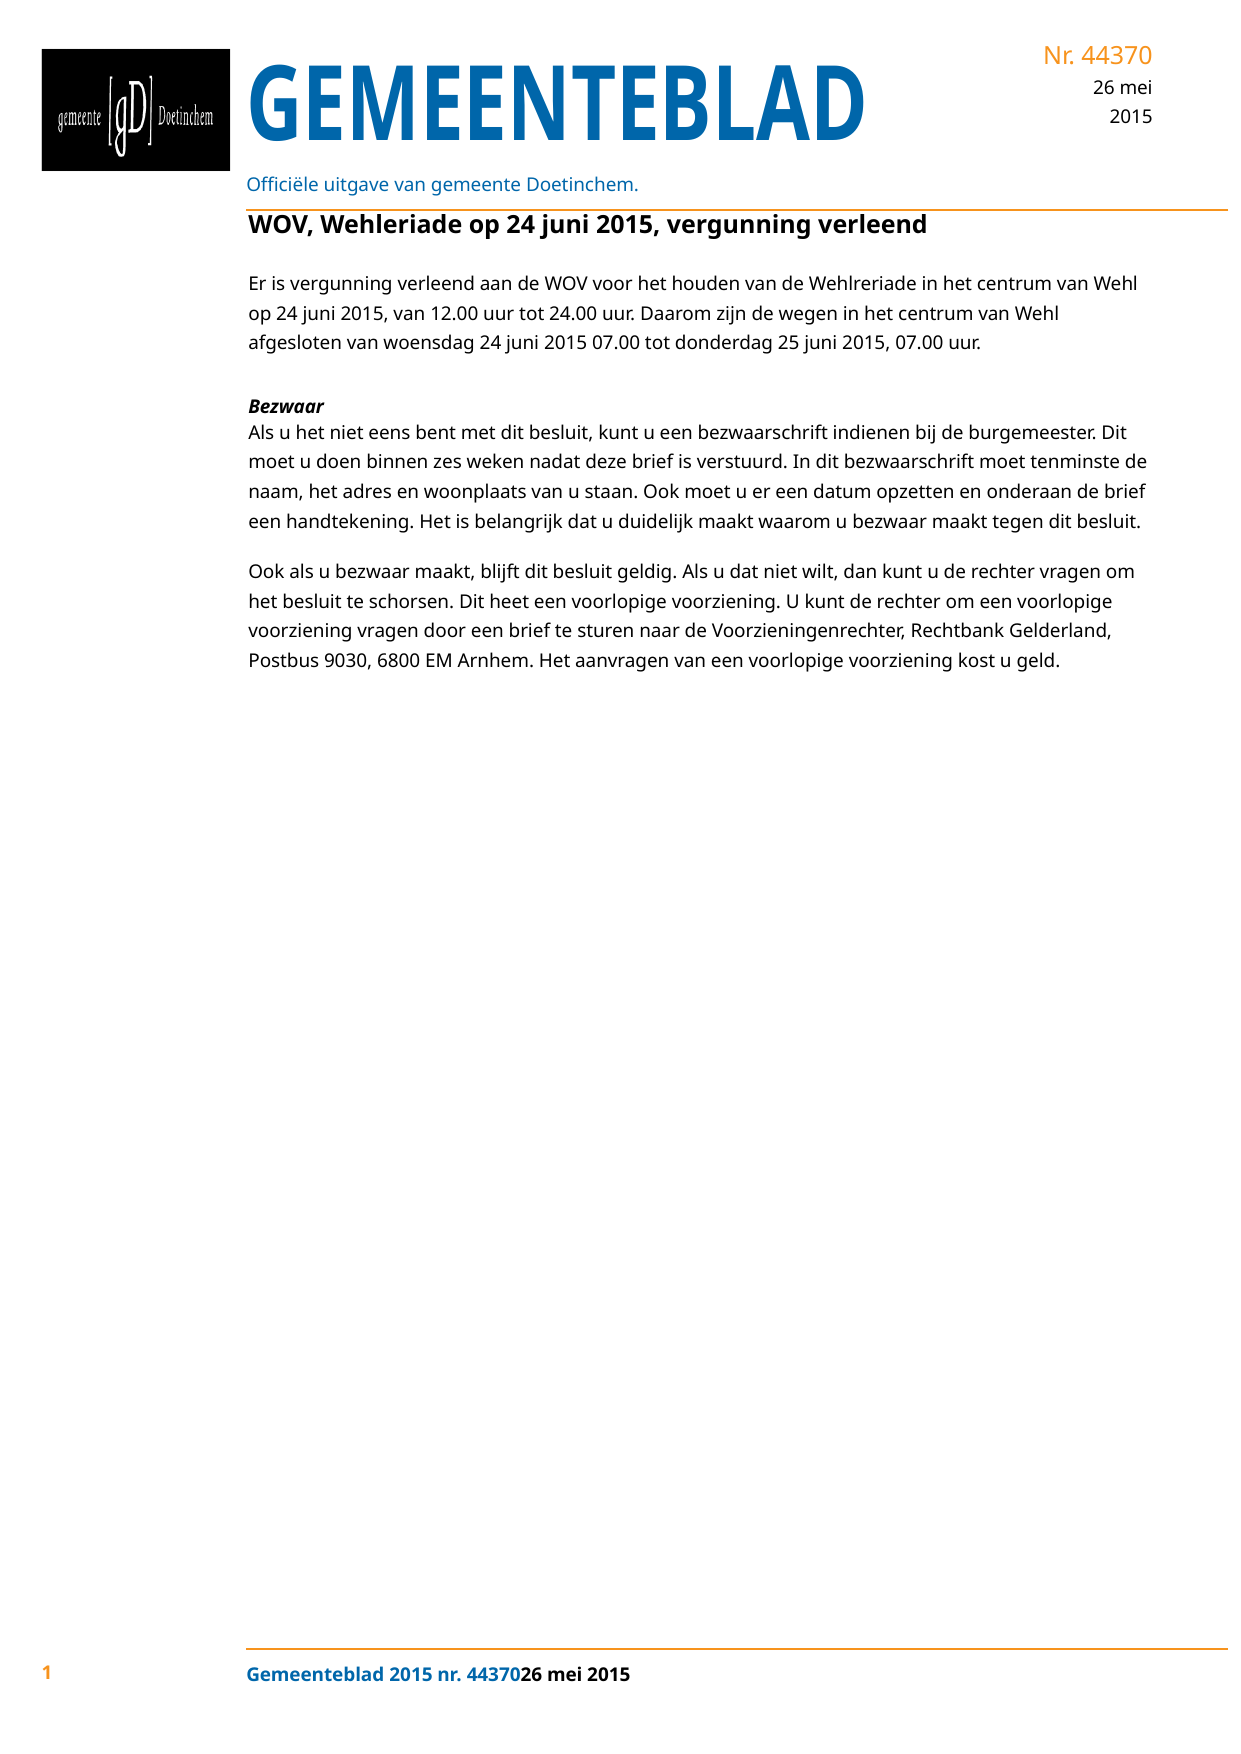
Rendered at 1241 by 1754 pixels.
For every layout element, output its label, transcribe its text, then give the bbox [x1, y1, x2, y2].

text Er is vergunning verleend aan de WOV voor het houden van de Wehlreriade in het centrum van Wehl op 24 juni 2015, van 12.00 uur tot 24.00 uur. Daarom zijn de wegen in het centrum van Wehl afgesloten van woensdag 24 juni 2015 07.00 tot donderdag 25 juni 2015, 07.00 uur. [248, 270, 1152, 355]
text Bezwaar [248, 393, 1152, 419]
picture [41, 47, 231, 172]
text Als u het niet eens bent met dit besluit, kunt u een bezwaarschrift indienen bij de burgemeester. Dit moet u doen binnen zes weken nadat deze brief is verstuurd. In dit bezwaarschrift moet tenminste de naam, het adres en woonplaats van u staan. Ook moet u er een datum opzetten en onderaan de brief een handtekening. Het is belangrijk dat u duidelijk maakt waarom u bezwaar maakt tegen dit besluit. [248, 419, 1152, 534]
text WOV, Wehleriade op 24 juni 2015, vergunning verleend [248, 211, 1152, 241]
text Ook als u bezwaar maakt, blijft dit besluit geldig. Als u dat niet wilt, dan kunt u de rechter vragen om het besluit te schorsen. Dit heet een voorlopige voorziening. U kunt de rechter om een voorlopige voorziening vragen door een brief te sturen naar de Voorzieningenrechter, Rechtbank Gelderland, Postbus 9030, 6800 EM Arnhem. Het aanvragen van een voorlopige voorziening kost u geld. [248, 558, 1152, 673]
